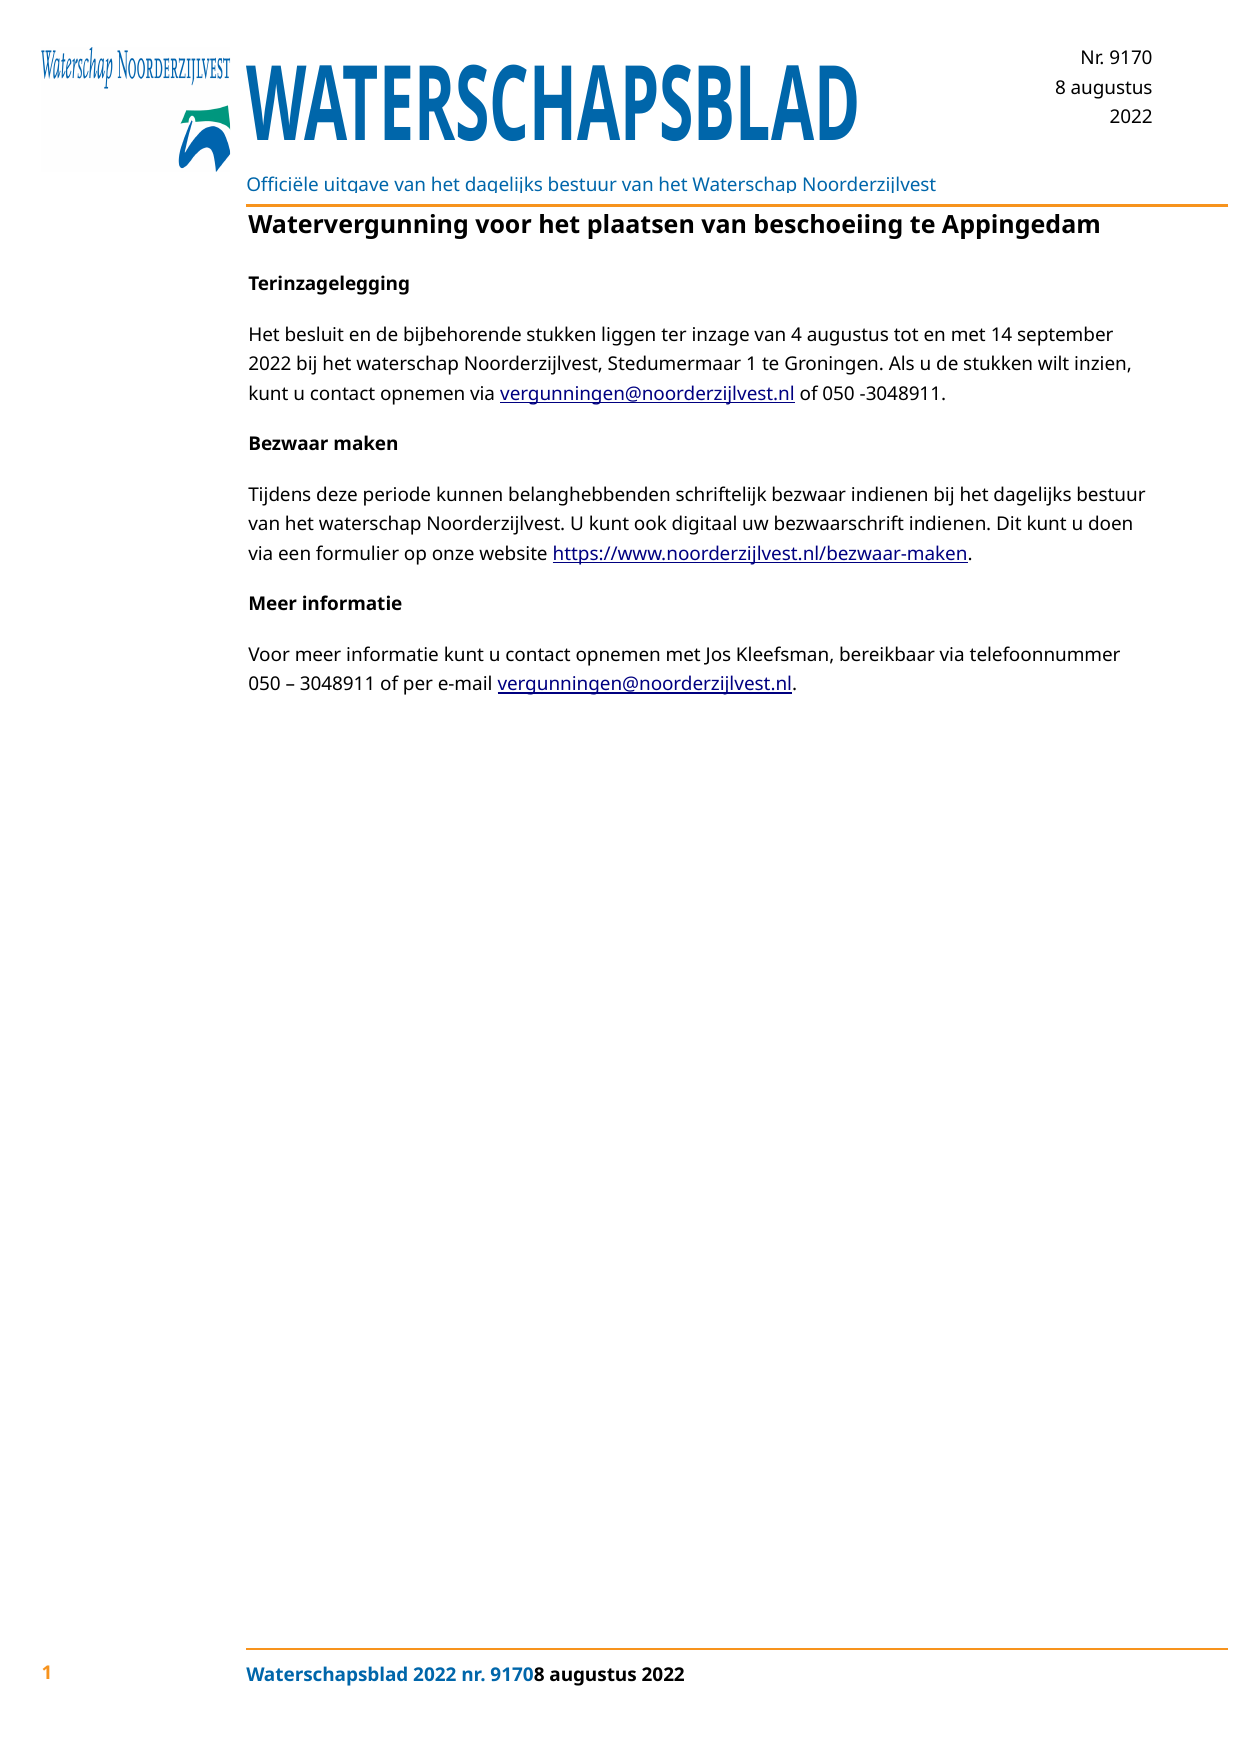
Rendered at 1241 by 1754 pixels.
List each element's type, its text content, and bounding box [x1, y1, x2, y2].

text Het besluit en de bijbehorende stukken liggen ter inzage van 4 augustus tot en met 14 september 2022 bij het waterschap Noorderzijlvest, Stedumermaar 1 te Groningen. Als u de stukken wilt inzien, kunt u contact opnemen via vergunningen@noorderzijlvest.nl of 050 -3048911. [248, 321, 1152, 406]
text Terinzagelegging [248, 270, 1152, 296]
text Bezwaar maken [248, 430, 1152, 456]
text Voor meer informatie kunt u contact opnemen met Jos Kleefsman, bereikbaar via telefoonnummer 050 – 3048911 of per e-mail vergunningen@noorderzijlvest.nl. [248, 641, 1152, 696]
text Tijdens deze periode kunnen belanghebbenden schriftelijk bezwaar indienen bij het dagelijks bestuur van het waterschap Noorderzijlvest. U kunt ook digitaal uw bezwaarschrift indienen. Dit kunt u doen via een formulier op onze website https://www.noorderzijlvest.nl/bezwaar-maken. [248, 481, 1152, 566]
text Meer informatie [248, 590, 1152, 616]
text Watervergunning voor het plaatsen van beschoeiing te Appingedam [248, 207, 1152, 241]
picture [41, 47, 231, 172]
